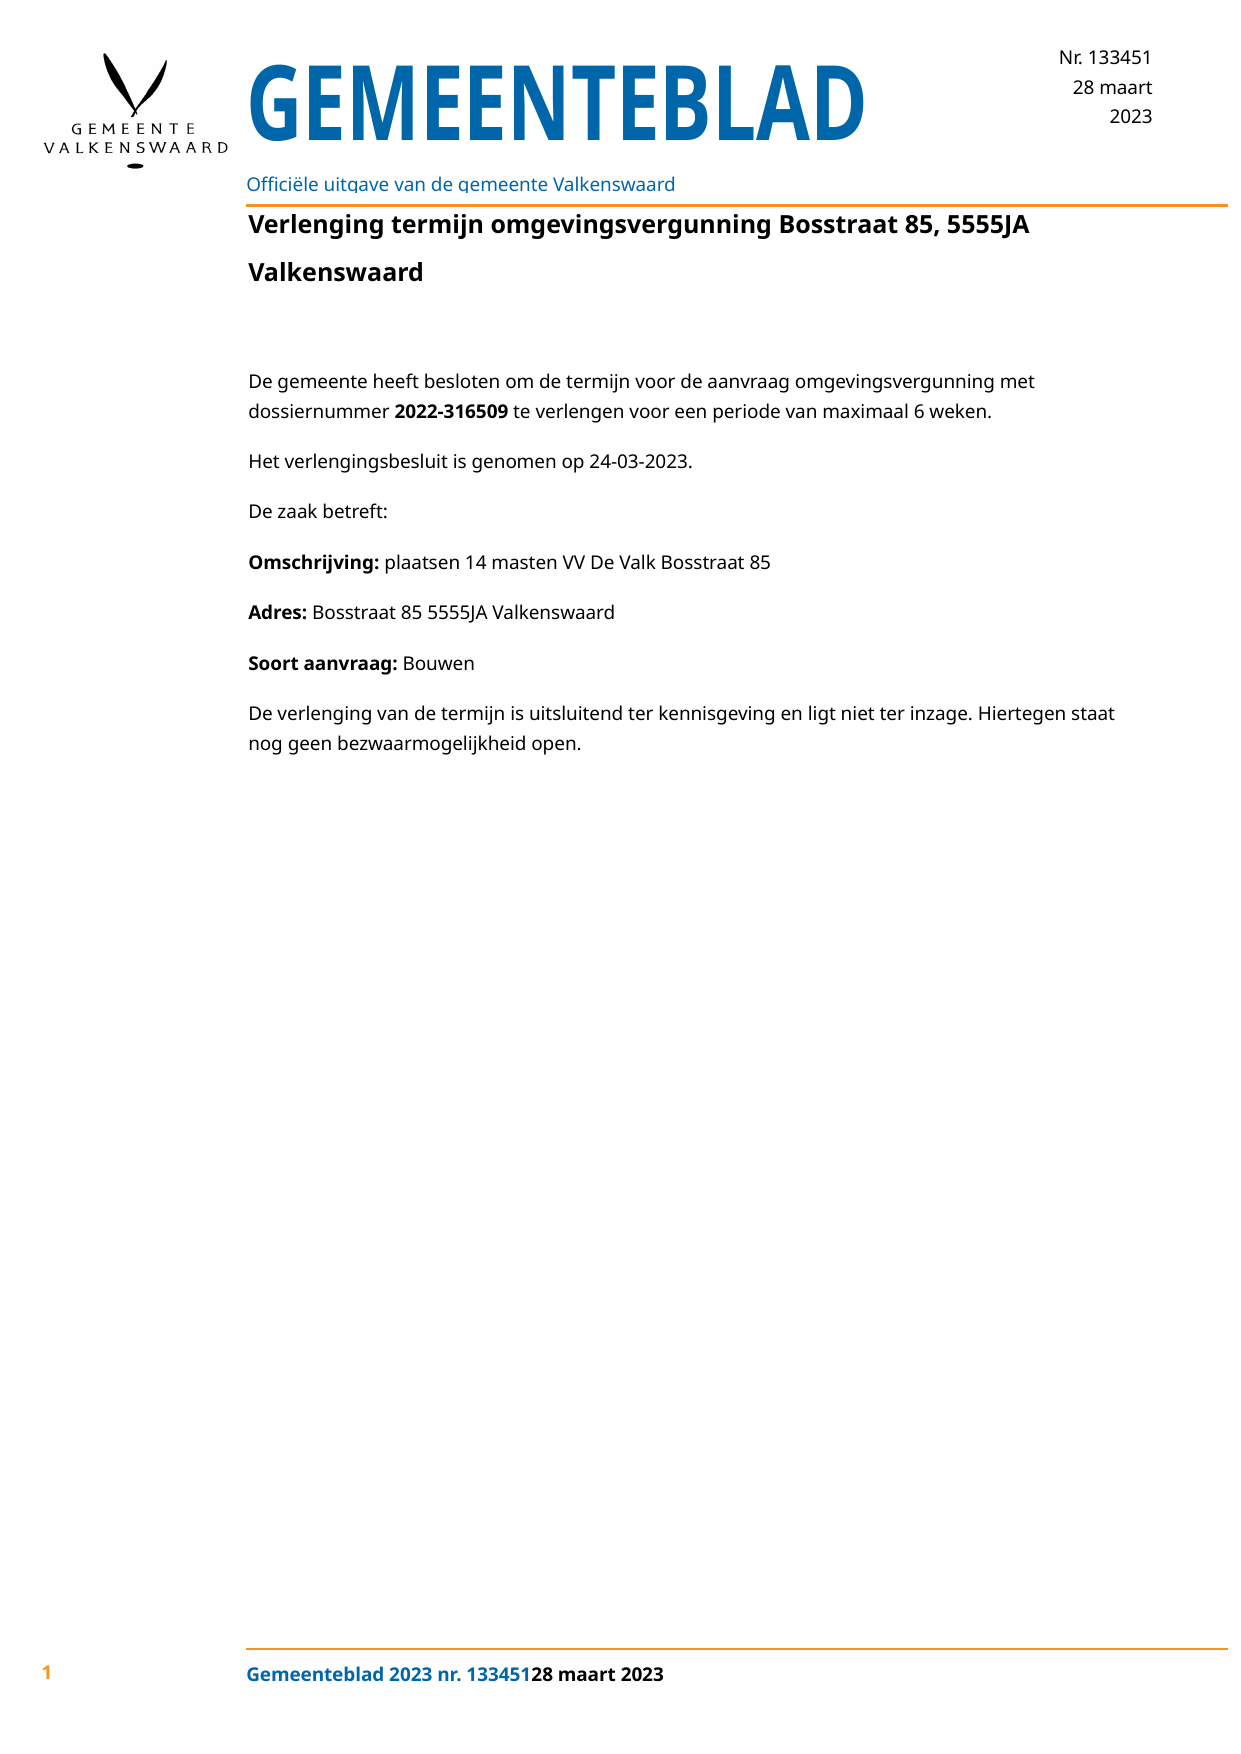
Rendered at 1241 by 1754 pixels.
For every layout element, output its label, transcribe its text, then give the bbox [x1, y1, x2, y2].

text De verlenging van de termijn is uitsluitend ter kennisgeving en ligt niet ter inzage. Hiertegen staat nog geen bezwaarmogelijkheid open. [248, 700, 1152, 756]
text Soort aanvraag: Bouwen [248, 650, 1152, 676]
text Verlenging termijn omgevingsvergunning Bosstraat 85, 5555JA Valkenswaard [248, 207, 1152, 288]
text Het verlengingsbesluit is genomen op 24-03-2023. [248, 448, 1152, 474]
text Adres: Bosstraat 85 5555JA Valkenswaard [248, 599, 1152, 625]
picture [41, 47, 231, 172]
text De gemeente heeft besloten om de termijn voor de aanvraag omgevingsvergunning met dossiernummer 2022-316509 te verlengen voor een periode van maximaal 6 weken. [248, 368, 1152, 424]
text Omschrijving: plaatsen 14 masten VV De Valk Bosstraat 85 [248, 549, 1152, 575]
text De zaak betreft: [248, 499, 1152, 524]
